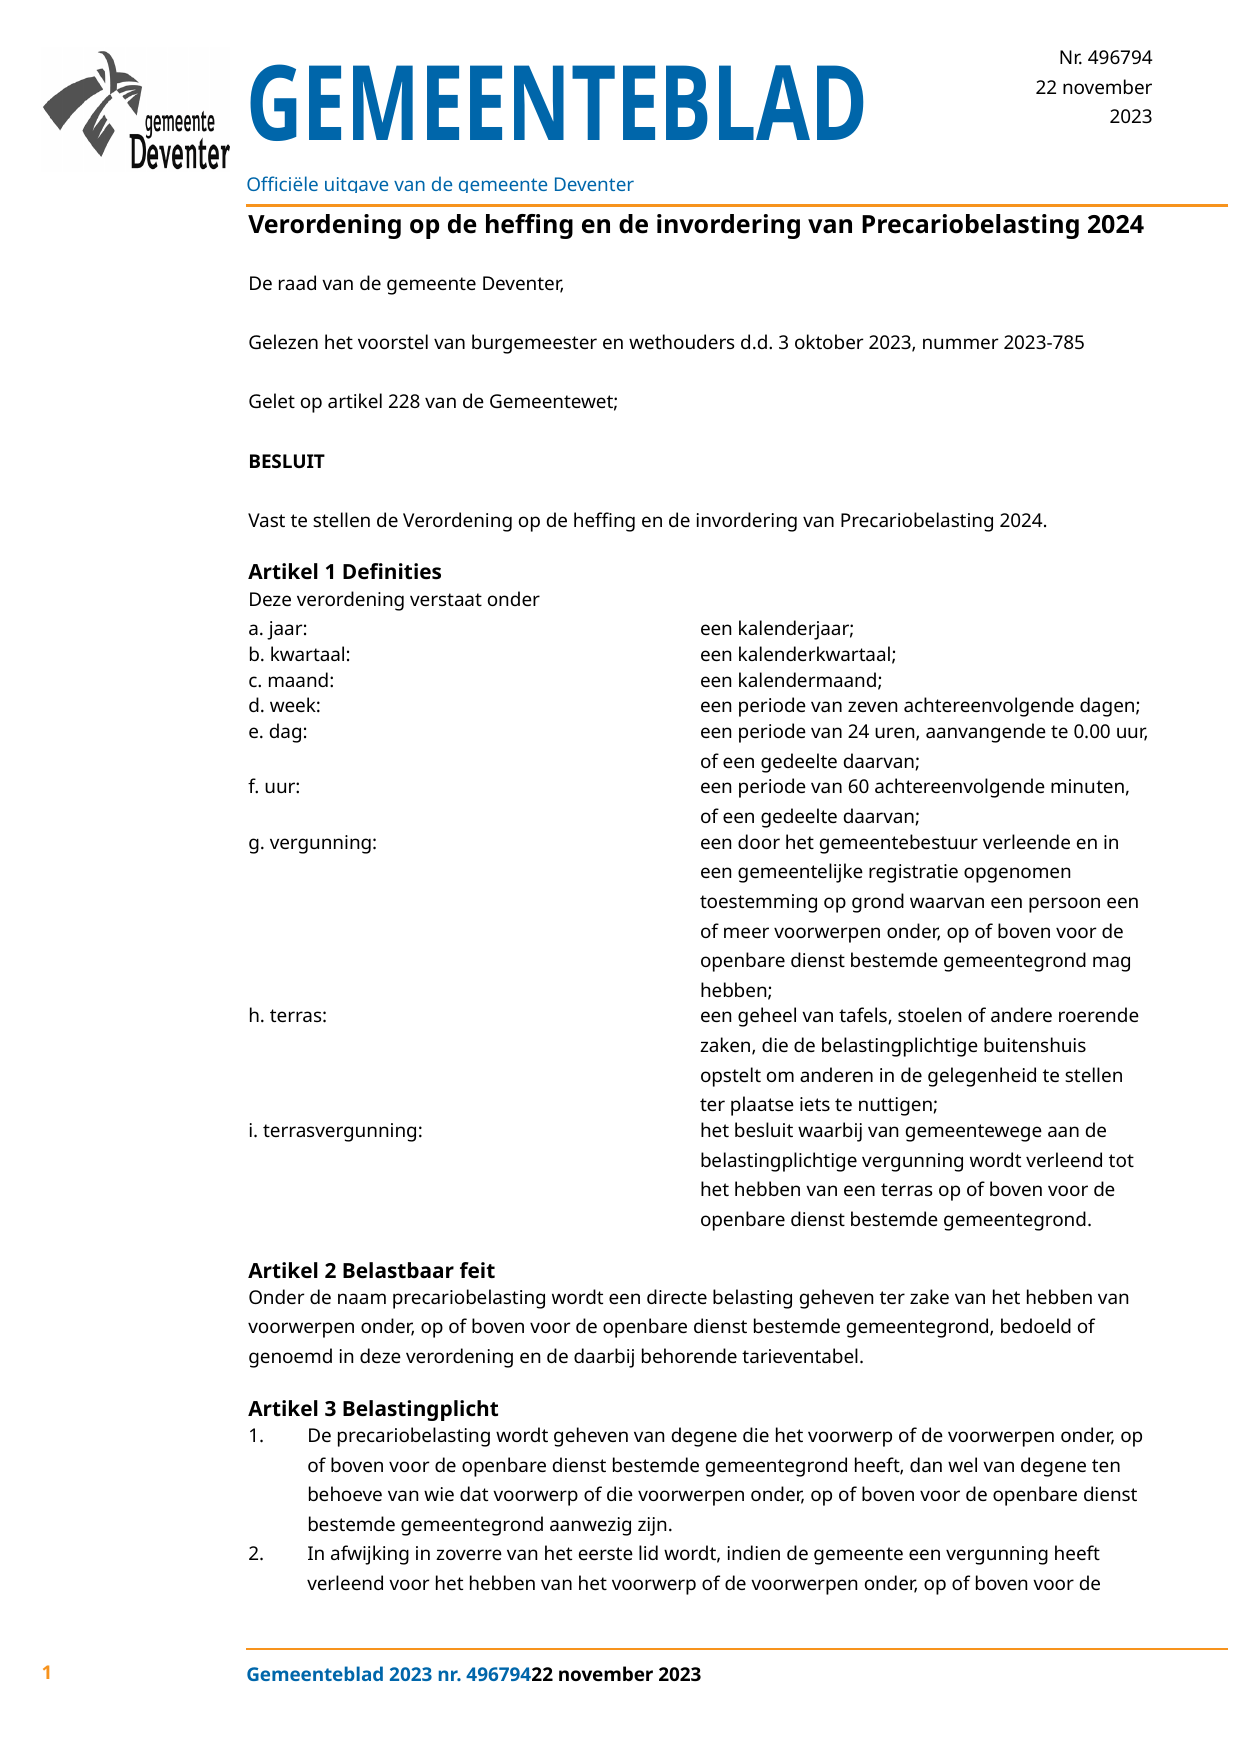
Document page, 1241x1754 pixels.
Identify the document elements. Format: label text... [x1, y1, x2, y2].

table_cell c. maand: [248, 667, 700, 693]
text Artikel 2 Belastbaar feit [248, 1256, 1152, 1284]
table_header a. jaar: [248, 616, 700, 641]
text Onder de naam precariobelasting wordt een directe belasting geheven ter zake van het hebben van voorwerpen onder, op of boven voor de openbare dienst bestemde gemeentegrond, bedoeld of genoemd in deze verordening en de daarbij behorende tarieventabel. [248, 1284, 1152, 1369]
table_cell een kalendermaand; [700, 667, 1152, 693]
table_cell g. vergunning: [248, 829, 700, 1003]
table_cell d. week: [248, 693, 700, 718]
picture [41, 47, 231, 172]
text Vast te stellen de Verordening op de heffing en de invordering van Precariobelasting 2024. [248, 507, 1152, 533]
table_cell b. kwartaal: [248, 641, 700, 667]
list In afwijking in zoverre van het eerste lid wordt, indien de gemeente een vergunning heeft verleend voor het hebben van het voorwerp of de voorwerpen onder, op of boven voor de [248, 1541, 1152, 1596]
table_cell een periode van 24 uren, aanvangende te 0.00 uur, of een gedeelte daarvan; [700, 719, 1152, 774]
text Artikel 3 Belastingplicht [248, 1394, 1152, 1422]
text Verordening op de heffing en de invordering van Precariobelasting 2024 [248, 207, 1152, 241]
table_cell i. terrasvergunning: [248, 1117, 700, 1232]
text Gelet op artikel 228 van de Gemeentewet; [248, 389, 1152, 414]
table_cell een geheel van tafels, stoelen of andere roerende zaken, die de belastingplichtige buitenshuis opstelt om anderen in de gelegenheid te stellen ter plaatse iets te nuttigen; [700, 1003, 1152, 1117]
text Deze verordening verstaat onder [248, 586, 1152, 612]
table_cell een kalenderkwartaal; [700, 641, 1152, 667]
text De raad van de gemeente Deventer, [248, 270, 1152, 296]
table_cell h. terras: [248, 1003, 700, 1117]
text Gelezen het voorstel van burgemeester en wethouders d.d. 3 oktober 2023, nummer 2023-785 [248, 329, 1152, 355]
table_cell f. uur: [248, 774, 700, 829]
table_cell e. dag: [248, 719, 700, 774]
table_cell het besluit waarbij van gemeentewege aan de belastingplichtige vergunning wordt verleend tot het hebben van een terras op of boven voor de openbare dienst bestemde gemeentegrond. [700, 1117, 1152, 1232]
text BESLUIT [248, 448, 1152, 473]
list De precariobelasting wordt geheven van degene die het voorwerp of de voorwerpen onder, op of boven voor de openbare dienst bestemde gemeentegrond heeft, dan wel van degene ten behoeve van wie dat voorwerp of die voorwerpen onder, op of boven voor de openbare dienst bestemde gemeentegrond aanwezig zijn. [248, 1422, 1152, 1537]
text Artikel 1 Definities [248, 557, 1152, 586]
table_cell een door het gemeentebestuur verleende en in een gemeentelijke registratie opgenomen toestemming op grond waarvan een persoon een of meer voorwerpen onder, op of boven voor de openbare dienst bestemde gemeentegrond mag hebben; [700, 829, 1152, 1003]
table_cell een periode van 60 achtereenvolgende minu­ten, of een gedeelte daarvan; [700, 774, 1152, 829]
table_header een kalenderjaar; [700, 616, 1152, 641]
table_cell een periode van zeven achtereenvolgende dagen; [700, 693, 1152, 718]
